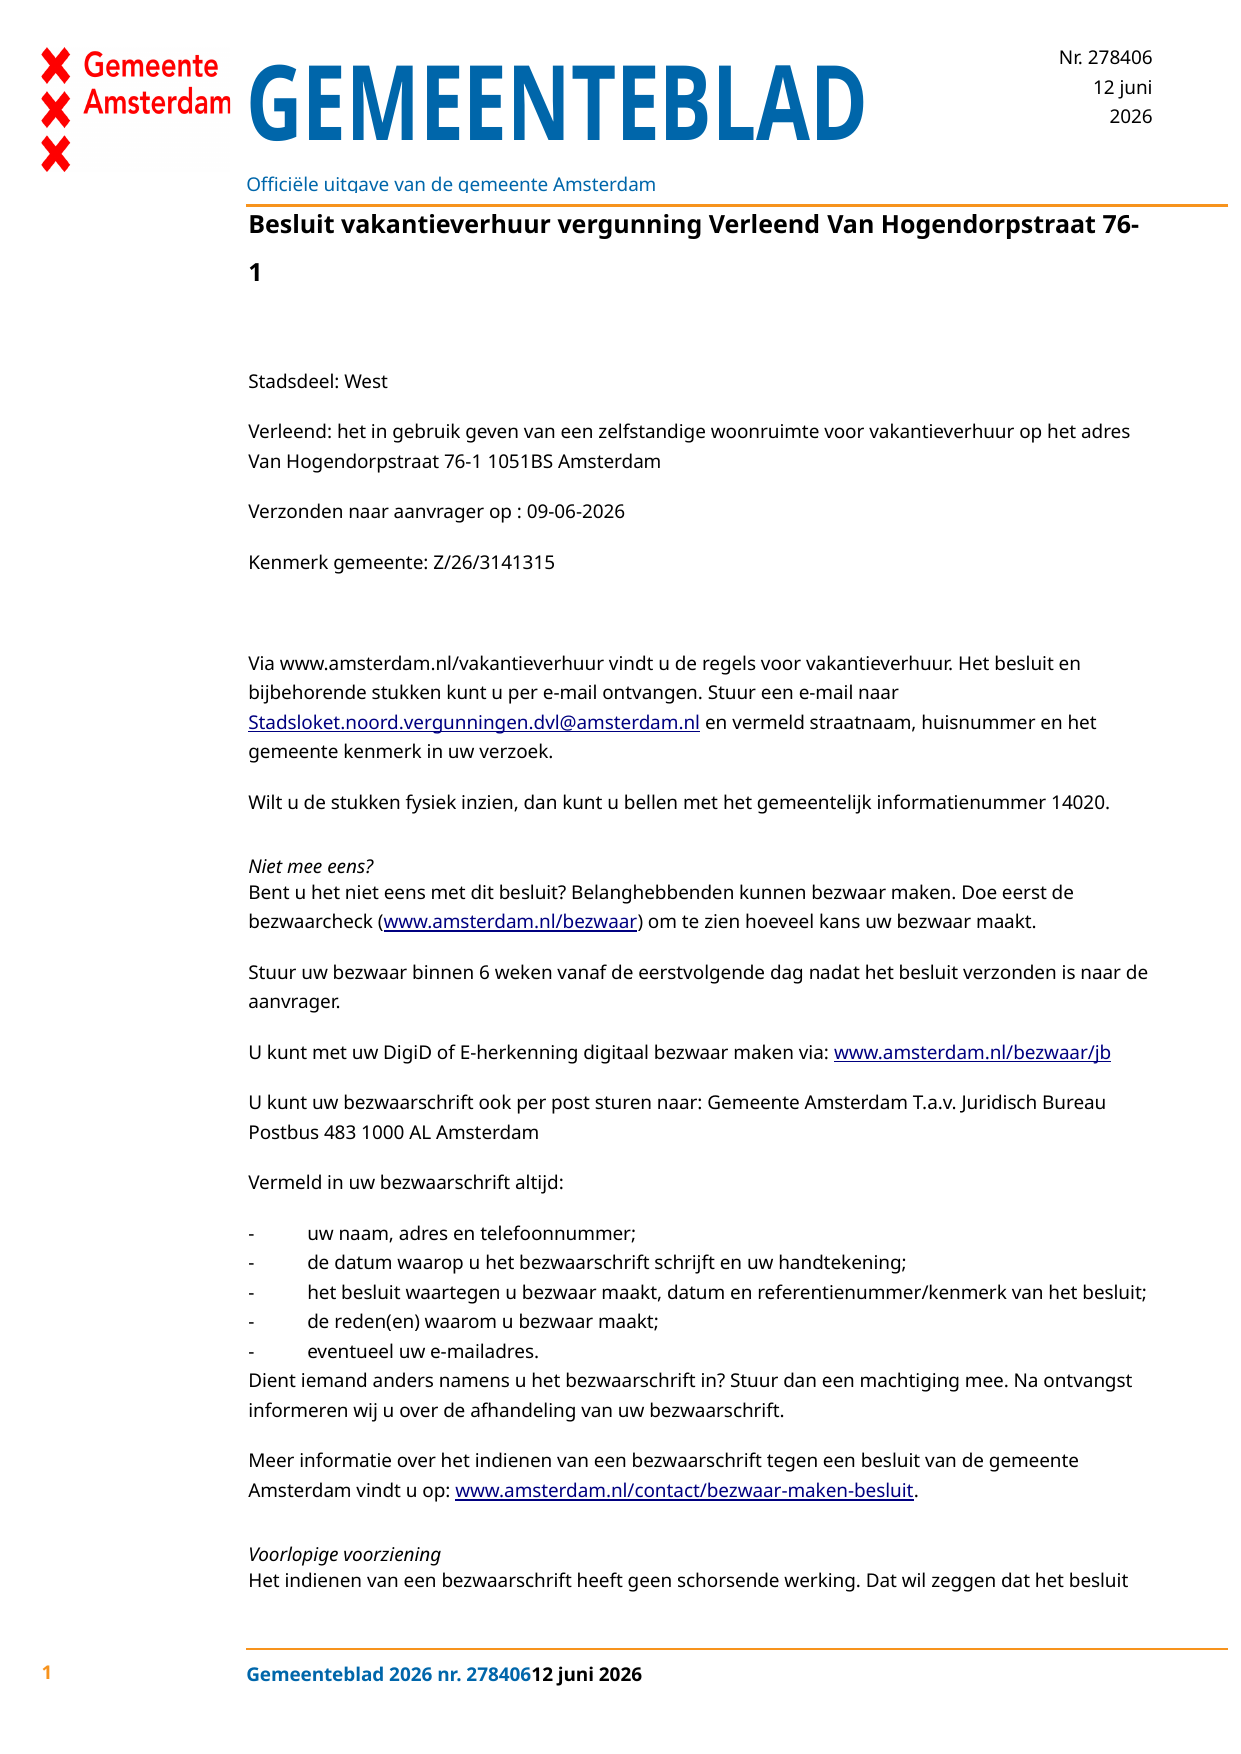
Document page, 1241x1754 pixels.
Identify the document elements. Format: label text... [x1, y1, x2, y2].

list de datum waarop u het bezwaarschrift schrijft en uw handtekening; [248, 1249, 1152, 1275]
list uw naam, adres en telefoonnummer; [248, 1220, 1152, 1245]
text Wilt u de stukken fysiek inzien, dan kunt u bellen met het gemeentelijk informatienummer 14020. [248, 789, 1152, 815]
list eventueel uw e-mailadres. [248, 1338, 1152, 1364]
list de reden(en) waarom u bezwaar maakt; [248, 1308, 1152, 1334]
text U kunt met uw DigiD of E-herkenning digitaal bezwaar maken via: www.amsterdam.nl/bezwaar/jb [248, 1039, 1152, 1064]
text Voorlopige voorziening [248, 1541, 1152, 1567]
text Stuur uw bezwaar binnen 6 weken vanaf de eerstvolgende dag nadat het besluit verzonden is naar de aanvrager. [248, 959, 1152, 1014]
picture [41, 47, 231, 172]
text Het indienen van een bezwaarschrift heeft geen schorsende werking. Dat wil zeggen dat het besluit [248, 1567, 1152, 1593]
text Besluit vakantieverhuur vergunning Verleend Van Hogendorpstraat 76-1 [248, 207, 1152, 288]
text Meer informatie over het indienen van een bezwaarschrift tegen een besluit van de gemeente Amsterdam vindt u op: www.amsterdam.nl/contact/bezwaar-maken-besluit. [248, 1448, 1152, 1503]
text Verleend: het in gebruik geven van een zelfstandige woonruimte voor vakantieverhuur op het adres Van Hogendorpstraat 76-1 1051BS Amsterdam [248, 419, 1152, 474]
text Via www.amsterdam.nl/vakantieverhuur vindt u de regels voor vakantieverhuur. Het besluit en bijbehorende stukken kunt u per e-mail ontvangen. Stuur een e-mail naar Stadsloket.noord.vergunningen.dvl@amsterdam.nl en vermeld straatnaam, huisnummer en het gemeente kenmerk in uw verzoek. [248, 650, 1152, 764]
text Dient iemand anders namens u het bezwaarschrift in? Stuur dan een machtiging mee. Na ontvangst informeren wij u over de afhandeling van uw bezwaarschrift. [248, 1368, 1152, 1423]
text U kunt uw bezwaarschrift ook per post sturen naar: Gemeente Amsterdam T.a.v. Juridisch Bureau Postbus 483 1000 AL Amsterdam [248, 1089, 1152, 1144]
text Bent u het niet eens met dit besluit? Belanghebbenden kunnen bezwaar maken. Doe eerst de bezwaarcheck (www.amsterdam.nl/bezwaar) om te zien hoeveel kans uw bezwaar maakt. [248, 879, 1152, 934]
text Vermeld in uw bezwaarschrift altijd: [248, 1169, 1152, 1195]
list het besluit waartegen u bezwaar maakt, datum en referentienummer/kenmerk van het besluit; [248, 1279, 1152, 1304]
text Stadsdeel: West [248, 368, 1152, 394]
text Kenmerk gemeente: Z/26/3141315 [248, 549, 1152, 575]
text Verzonden naar aanvrager op : 09-06-2026 [248, 499, 1152, 524]
text Niet mee eens? [248, 853, 1152, 879]
